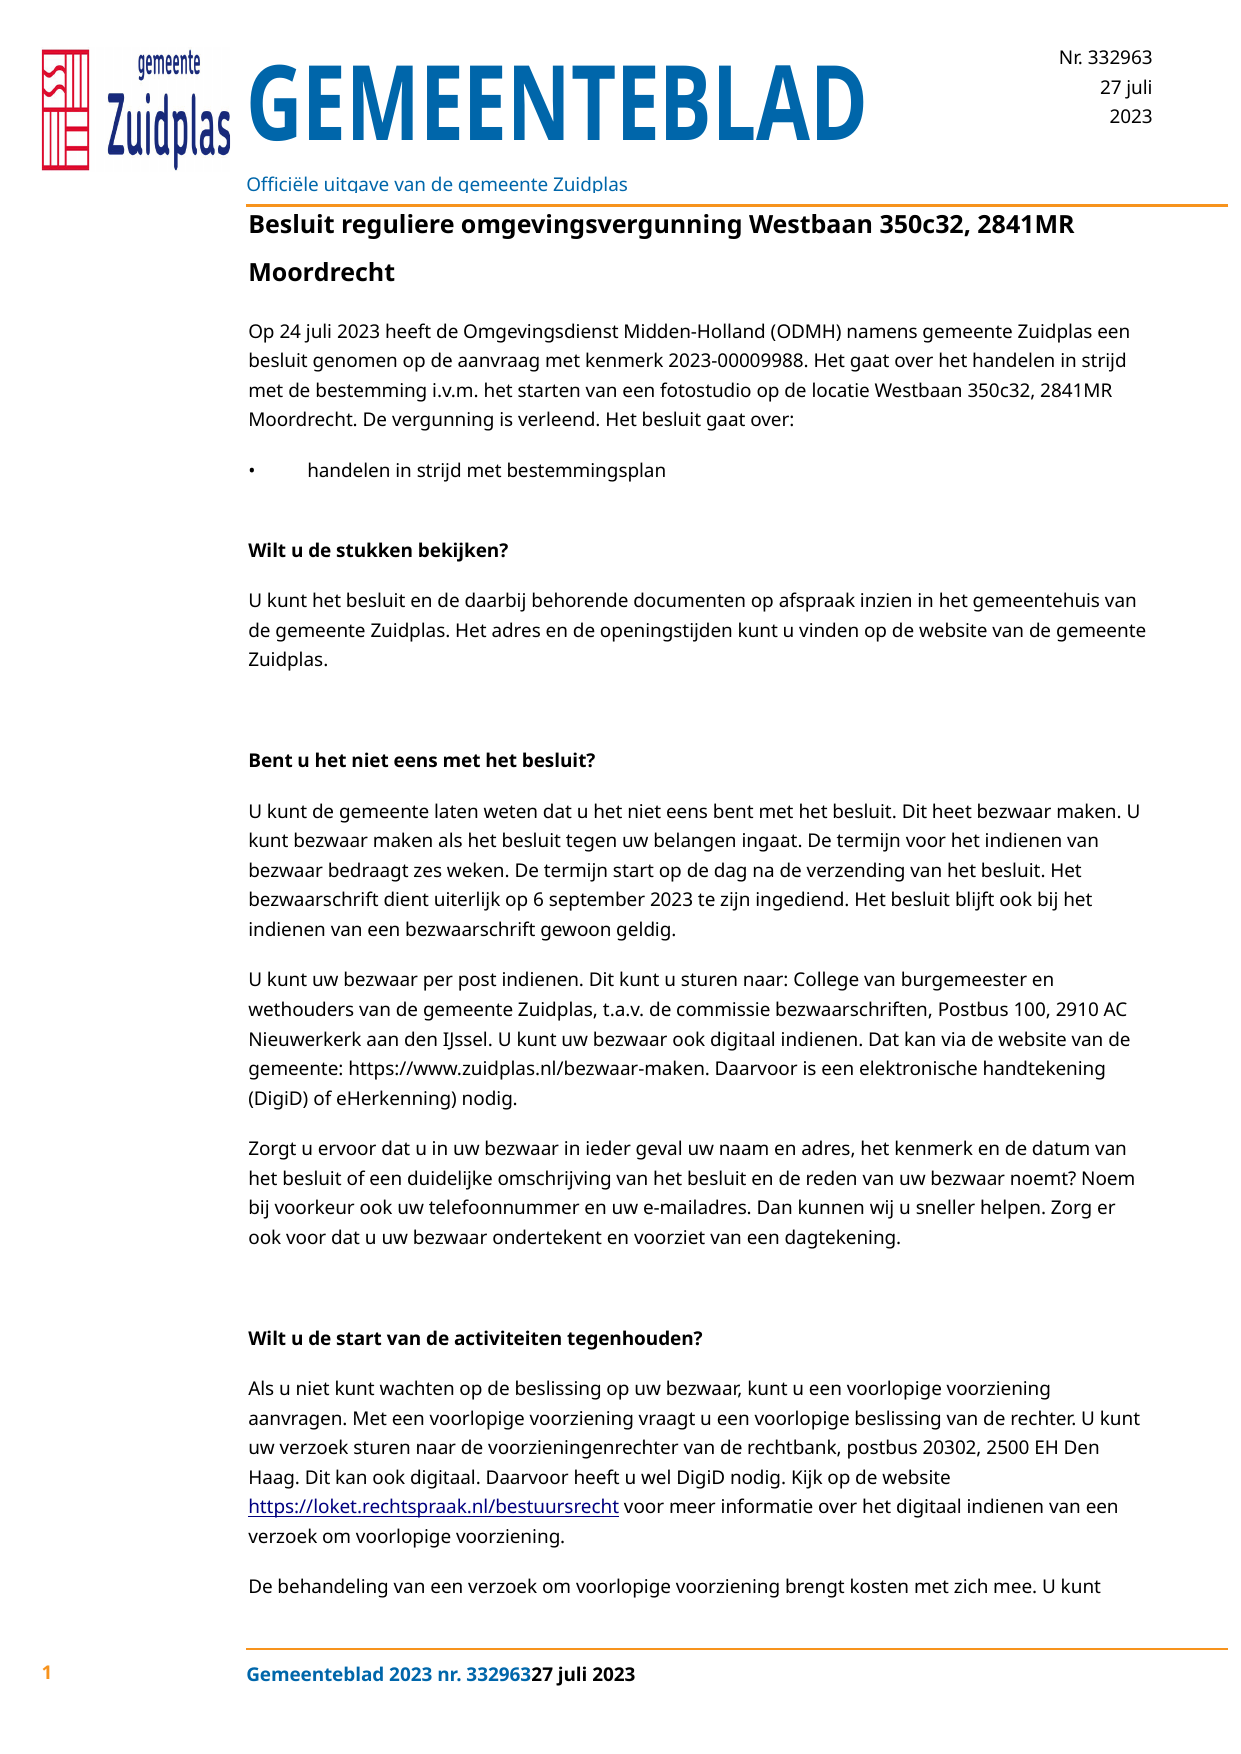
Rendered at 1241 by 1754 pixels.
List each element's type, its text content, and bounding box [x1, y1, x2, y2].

text U kunt uw bezwaar per post indienen. Dit kunt u sturen naar: College van burgemeester en wethouders van de gemeente Zuidplas, t.a.v. de commissie bezwaarschriften, Postbus 100, 2910 AC Nieuwerkerk aan den IJssel. U kunt uw bezwaar ook digitaal indienen. Dat kan via de website van de gemeente: https://www.zuidplas.nl/bezwaar-maken. Daarvoor is een elektronische handtekening (DigiD) of eHerkenning) nodig. [248, 967, 1152, 1111]
text Bent u het niet eens met het besluit? [248, 747, 1152, 773]
picture [41, 47, 231, 172]
text Wilt u de stukken bekijken? [248, 537, 1152, 563]
list handelen in strijd met bestemmingsplan [248, 457, 1152, 483]
text U kunt de gemeente laten weten dat u het niet eens bent met het besluit. Dit heet bezwaar maken. U kunt bezwaar maken als het besluit tegen uw belangen ingaat. De termijn voor het indienen van bezwaar bedraagt zes weken. De termijn start op de dag na de verzending van het besluit. Het bezwaarschrift dient uiterlijk op 6 september 2023 te zijn ingediend. Het besluit blijft ook bij het indienen van een bezwaarschrift gewoon geldig. [248, 798, 1152, 942]
text Zorgt u ervoor dat u in uw bezwaar in ieder geval uw naam en adres, het kenmerk en de datum van het besluit of een duidelijke omschrijving van het besluit en de reden van uw bezwaar noemt? Noem bij voorkeur ook uw telefoonnummer en uw e-mailadres. Dan kunnen wij u sneller helpen. Zorg er ook voor dat u uw bezwaar ondertekent en voorziet van een dagtekening. [248, 1135, 1152, 1250]
text De behandeling van een verzoek om voorlopige voorziening brengt kosten met zich mee. U kunt [248, 1574, 1152, 1599]
text Besluit reguliere omgevingsvergunning Westbaan 350c32, 2841MR Moordrecht [248, 207, 1152, 288]
text U kunt het besluit en de daarbij behorende documenten op afspraak inzien in het gemeentehuis van de gemeente Zuidplas. Het adres en de openingstijden kunt u vinden op de website van de gemeente Zuidplas. [248, 587, 1152, 672]
text Wilt u de start van de activiteiten tegenhouden? [248, 1325, 1152, 1351]
text Als u niet kunt wachten op de beslissing op uw bezwaar, kunt u een voorlopige voorziening aanvragen. Met een voorlopige voorziening vraagt u een voorlopige beslissing van de rechter. U kunt uw verzoek sturen naar de voorzieningenrechter van de rechtbank, postbus 20302, 2500 EH Den Haag. Dit kan ook digitaal. Daarvoor heeft u wel DigiD nodig. Kijk op de website https://loket.rechtspraak.nl/bestuursrecht voor meer informatie over het digitaal indienen van een verzoek om voorlopige voorziening. [248, 1375, 1152, 1549]
text Op 24 juli 2023 heeft de Omgevingsdienst Midden-Holland (ODMH) namens gemeente Zuidplas een besluit genomen op de aanvraag met kenmerk 2023-00009988. Het gaat over het handelen in strijd met de bestemming i.v.m. het starten van een fotostudio op de locatie Westbaan 350c32, 2841MR Moordrecht. De vergunning is verleend. Het besluit gaat over: [248, 318, 1152, 432]
